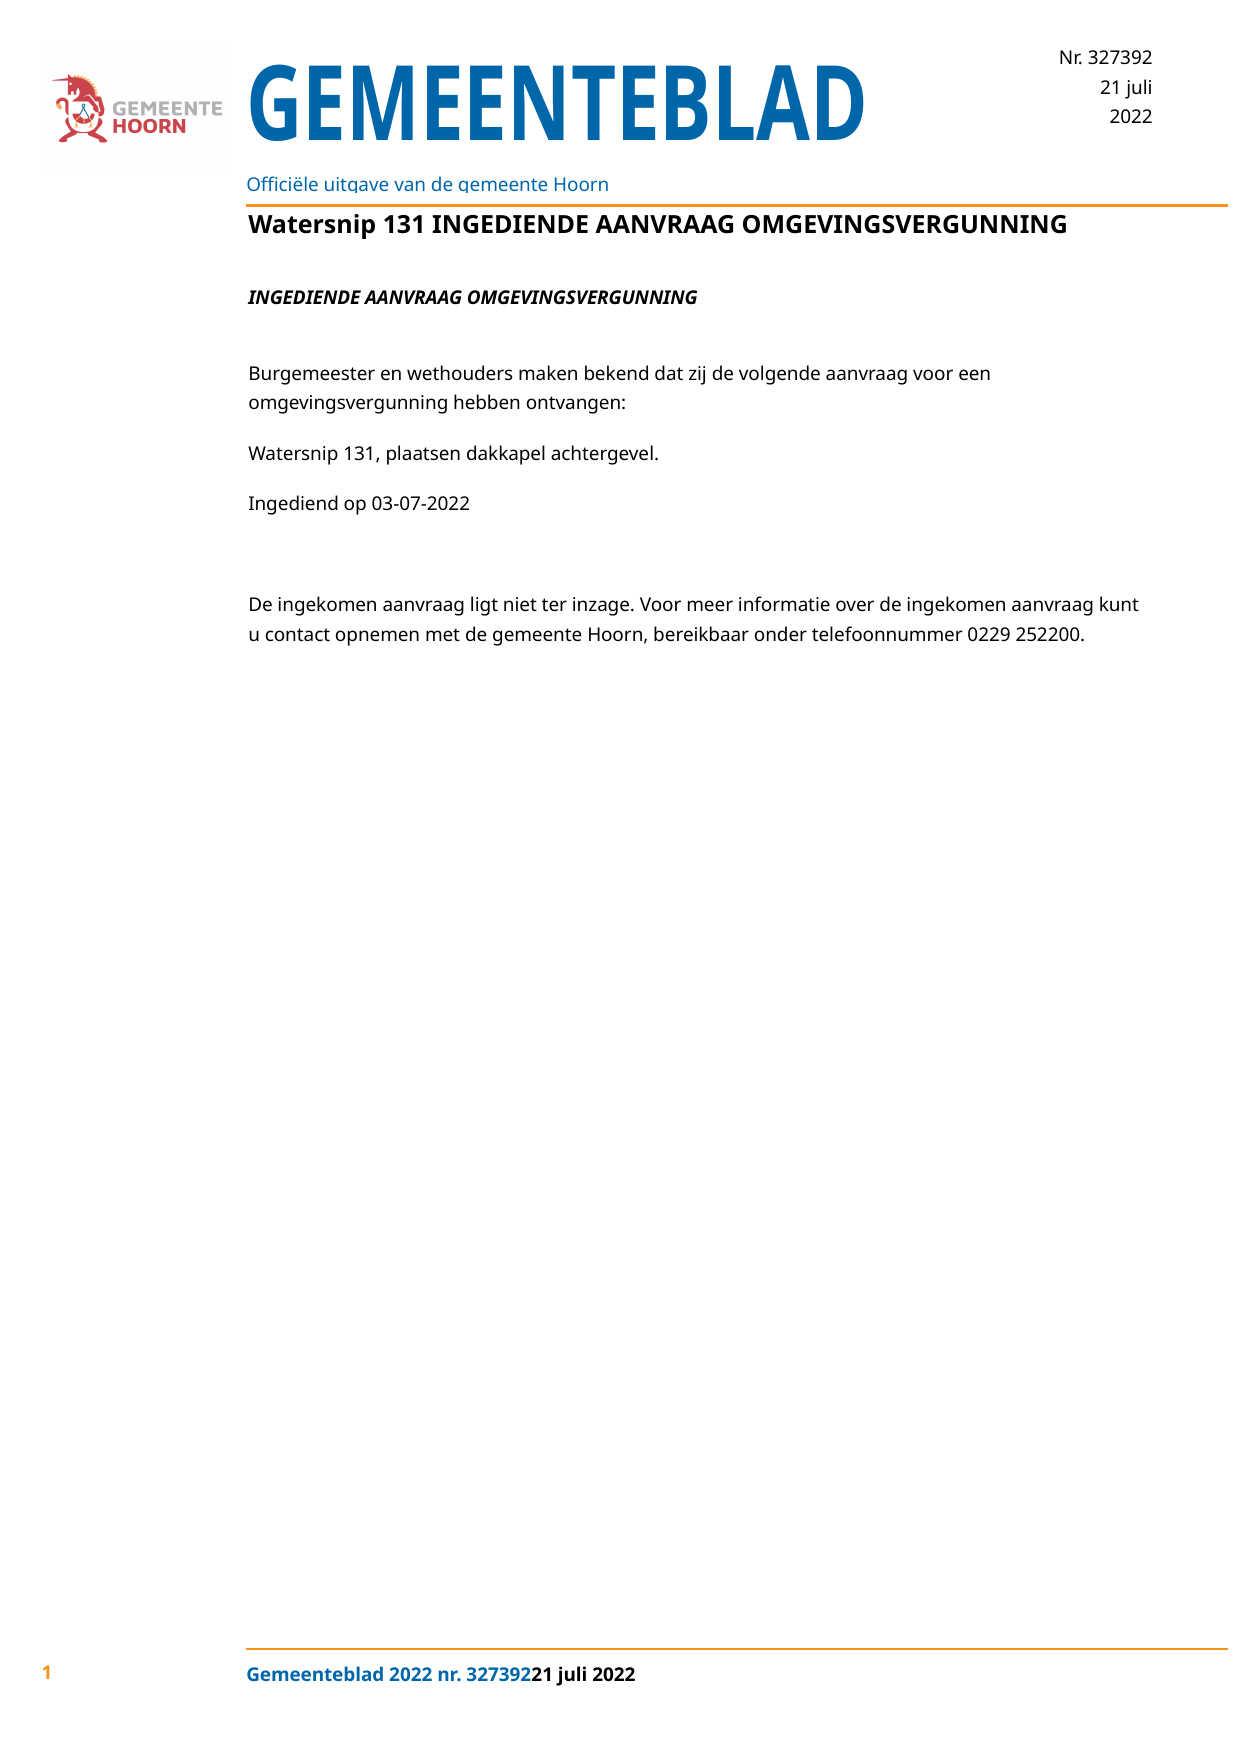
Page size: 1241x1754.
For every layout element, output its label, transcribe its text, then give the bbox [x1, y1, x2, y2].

text Watersnip 131, plaatsen dakkapel achtergevel. [248, 440, 1152, 466]
picture [41, 47, 231, 172]
text Ingediend op 03-07-2022 [248, 490, 1152, 516]
text Watersnip 131 INGEDIENDE AANVRAAG OMGEVINGSVERGUNNING [248, 207, 1152, 241]
text Burgemeester en wethouders maken bekend dat zij de volgende aanvraag voor een omgevingsvergunning hebben ontvangen: [248, 360, 1152, 415]
text INGEDIENDE AANVRAAG OMGEVINGSVERGUNNING [248, 284, 1152, 309]
text De ingekomen aanvraag ligt niet ter inzage. Voor meer informatie over de ingekomen aanvraag kunt u contact opnemen met de gemeente Hoorn, bereikbaar onder telefoonnummer 0229 252200. [248, 591, 1152, 647]
